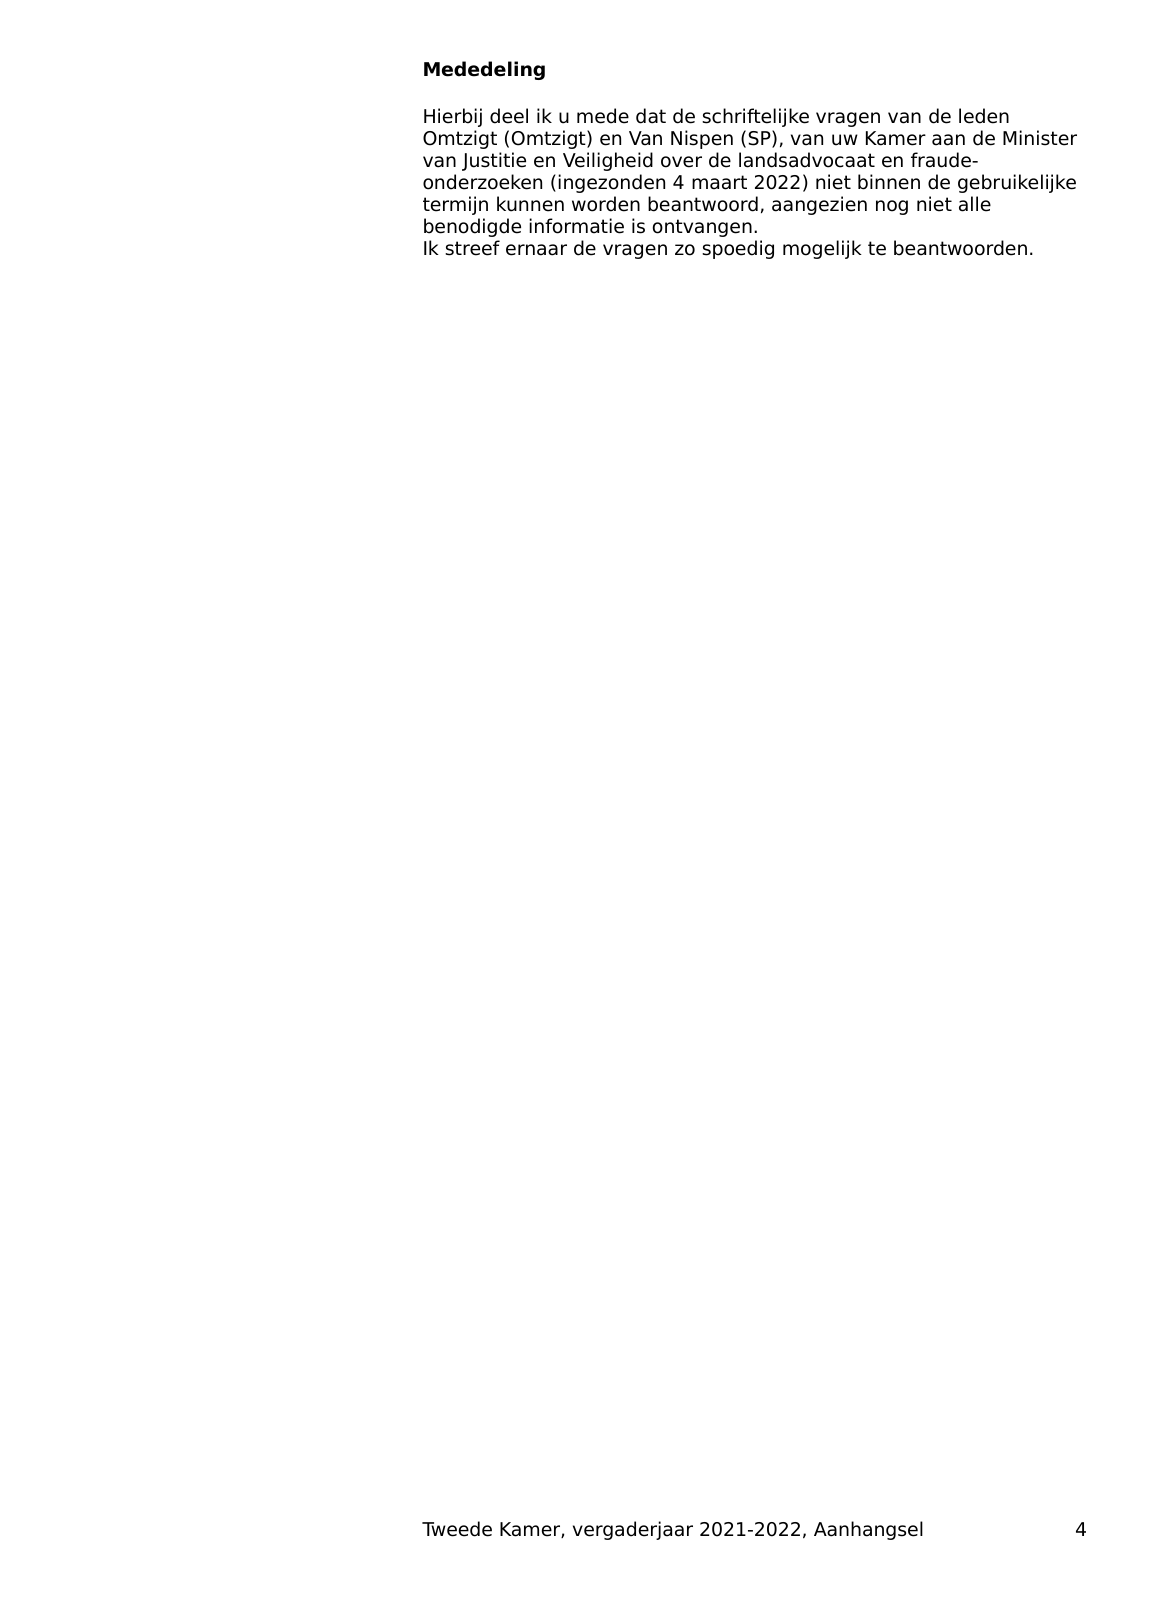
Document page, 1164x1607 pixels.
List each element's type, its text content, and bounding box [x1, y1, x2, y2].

subtitle Mededeling [422, 59, 1087, 81]
text Hierbij deel ik u mede dat de schriftelijke vragen van de leden Omtzigt (Omtzigt) en Van Nispen (SP), van uw Kamer aan de Minister van Justitie en Veiligheid over de landsadvocaat en fraude-onderzoeken (ingezonden 4 maart 2022) niet binnen de gebruikelijke termijn kunnen worden beantwoord, aangezien nog niet alle benodigde informatie is ontvangen. [422, 106, 1087, 238]
text Ik streef ernaar de vragen zo spoedig mogelijk te beantwoorden. [422, 238, 1087, 260]
